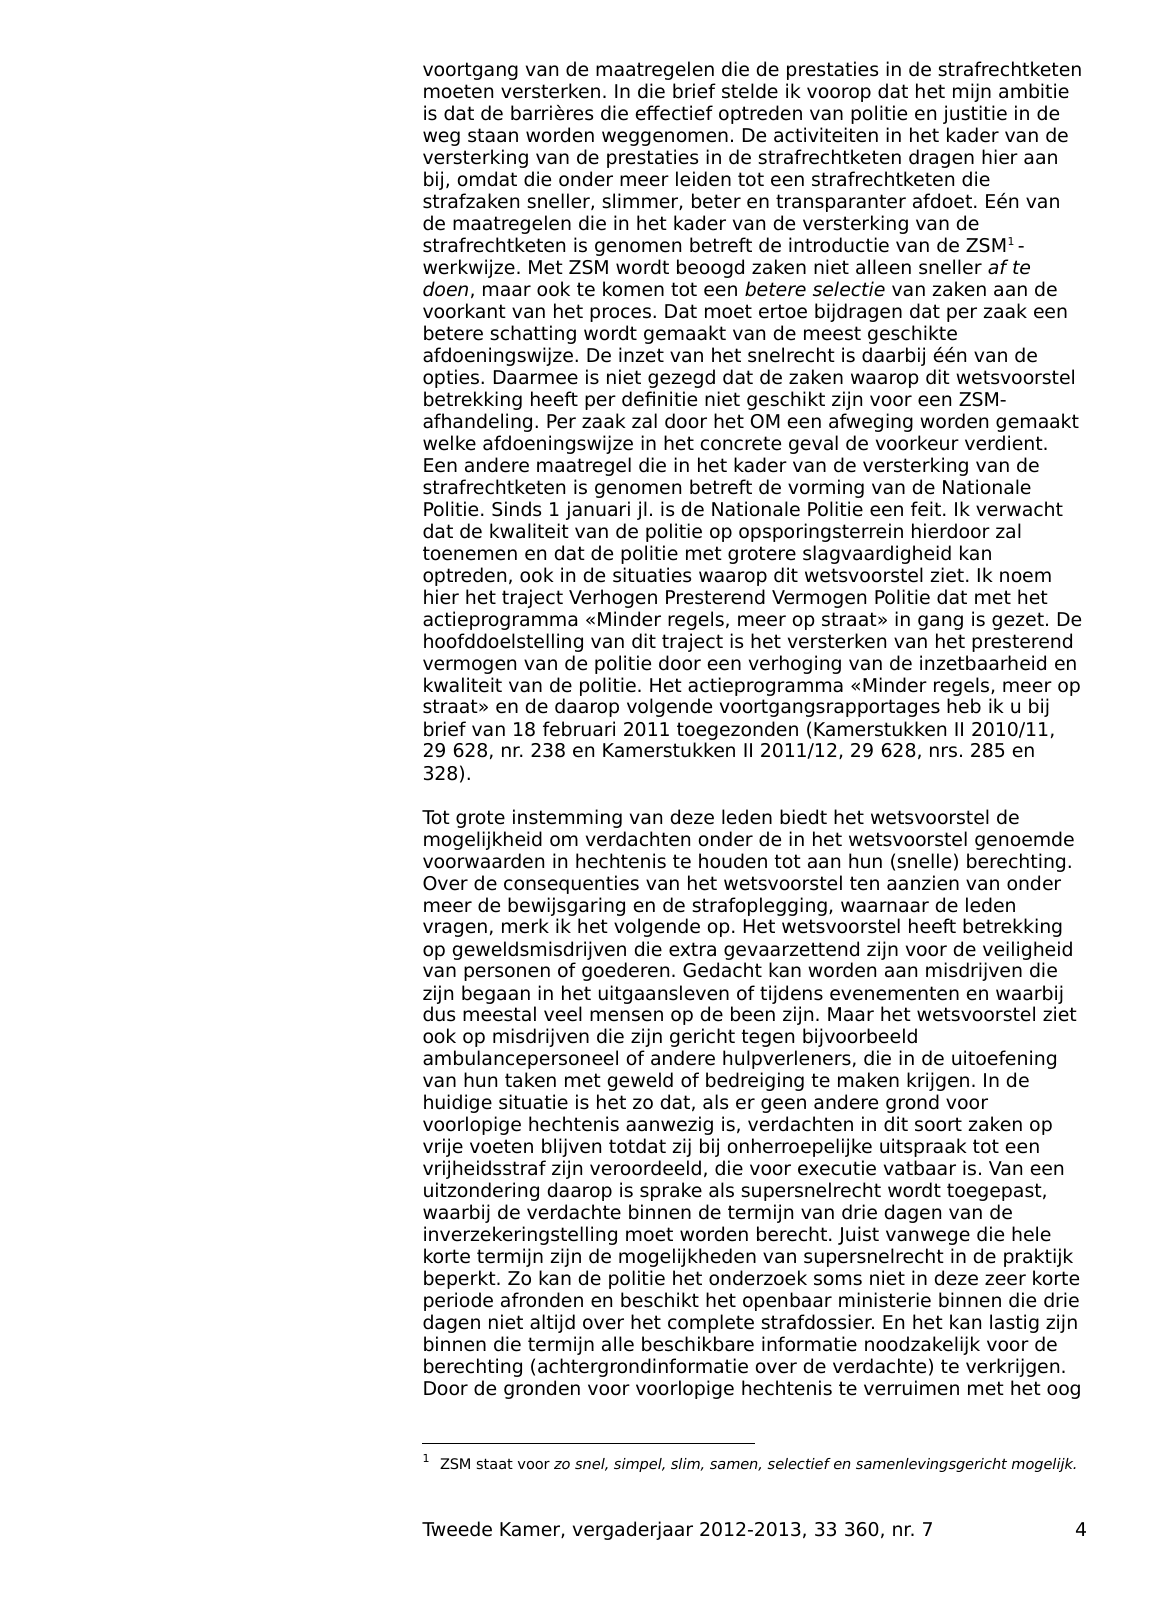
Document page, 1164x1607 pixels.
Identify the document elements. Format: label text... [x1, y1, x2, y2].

text Tot grote instemming van deze leden biedt het wetsvoorstel de mogelijkheid om verdachten onder de in het wetsvoorstel genoemde voorwaarden in hechtenis te houden tot aan hun (snelle) berechting. Over de consequenties van het wetsvoorstel ten aanzien van onder meer de bewijsgaring en de strafoplegging, waarnaar de leden vragen, merk ik het volgende op. Het wetsvoorstel heeft betrekking op geweldsmisdrijven die extra gevaarzettend zijn voor de veiligheid van personen of goederen. Gedacht kan worden aan misdrijven die zijn begaan in het uitgaansleven of tijdens evenementen en waarbij dus meestal veel mensen op de been zijn. Maar het wetsvoorstel ziet ook op misdrijven die zijn gericht tegen bijvoorbeeld ambulancepersoneel of andere hulpverleners, die in de uitoefening van hun taken met geweld of bedreiging te maken krijgen. In de huidige situatie is het zo dat, als er geen andere grond voor voorlopige hechtenis aanwezig is, verdachten in dit soort zaken op vrije voeten blijven totdat zij bij onherroepelijke uitspraak tot een vrijheidsstraf zijn veroordeeld, die voor executie vatbaar is. Van een uitzondering daarop is sprake als supersnelrecht wordt toegepast, waarbij de verdachte binnen de termijn van drie dagen van de inverzekeringstelling moet worden berecht. Juist vanwege die hele korte termijn zijn de mogelijkheden van supersnelrecht in de praktijk beperkt. Zo kan de politie het onderzoek soms niet in deze zeer korte periode afronden en beschikt het openbaar ministerie binnen die drie dagen niet altijd over het complete strafdossier. En het kan lastig zijn binnen die termijn alle beschikbare informatie noodzakelijk voor de berechting (achtergrondinformatie over de verdachte) te verkrijgen. Door de gronden voor voorlopige hechtenis te verruimen met het oog [422, 807, 1087, 1400]
text ZSM staat voor zo snel, simpel, slim, samen, selectief en samenlevingsgericht mogelijk. [422, 1452, 1087, 1474]
text voortgang van de maatregelen die de prestaties in de strafrechtketen moeten versterken. In die brief stelde ik voorop dat het mijn ambitie is dat de barrières die effectief optreden van politie en justitie in de weg staan worden weggenomen. De activiteiten in het kader van de versterking van de prestaties in de strafrechtketen dragen hier aan bij, omdat die onder meer leiden tot een strafrechtketen die strafzaken sneller, slimmer, beter en transparanter afdoet. Eén van de maatregelen die in het kader van de versterking van de strafrechtketen is genomen betreft de introductie van de ZSM-werkwijze. Met ZSM wordt beoogd zaken niet alleen sneller af te doen, maar ook te komen tot een betere selectie van zaken aan de voorkant van het proces. Dat moet ertoe bijdragen dat per zaak een betere schatting wordt gemaakt van de meest geschikte afdoeningswijze. De inzet van het snelrecht is daarbij één van de opties. Daarmee is niet gezegd dat de zaken waarop dit wetsvoorstel betrekking heeft per definitie niet geschikt zijn voor een ZSM-afhandeling. Per zaak zal door het OM een afweging worden gemaakt welke afdoeningswijze in het concrete geval de voorkeur verdient. Een andere maatregel die in het kader van de versterking van de strafrechtketen is genomen betreft de vorming van de Nationale Politie. Sinds 1 januari jl. is de Nationale Politie een feit. Ik verwacht dat de kwaliteit van de politie op opsporingsterrein hierdoor zal toenemen en dat de politie met grotere slagvaardigheid kan optreden, ook in de situaties waarop dit wetsvoorstel ziet. Ik noem hier het traject Verhogen Presterend Vermogen Politie dat met het actieprogramma «Minder regels, meer op straat» in gang is gezet. De hoofddoelstelling van dit traject is het versterken van het presterend vermogen van de politie door een verhoging van de inzetbaarheid en kwaliteit van de politie. Het actieprogramma «Minder regels, meer op straat» en de daarop volgende voortgangsrapportages heb ik u bij brief van 18 februari 2011 toegezonden (Kamerstukken II 2010/11, 29 628, nr. 238 en Kamerstukken II 2011/12, 29 628, nrs. 285 en 328). [422, 59, 1087, 784]
